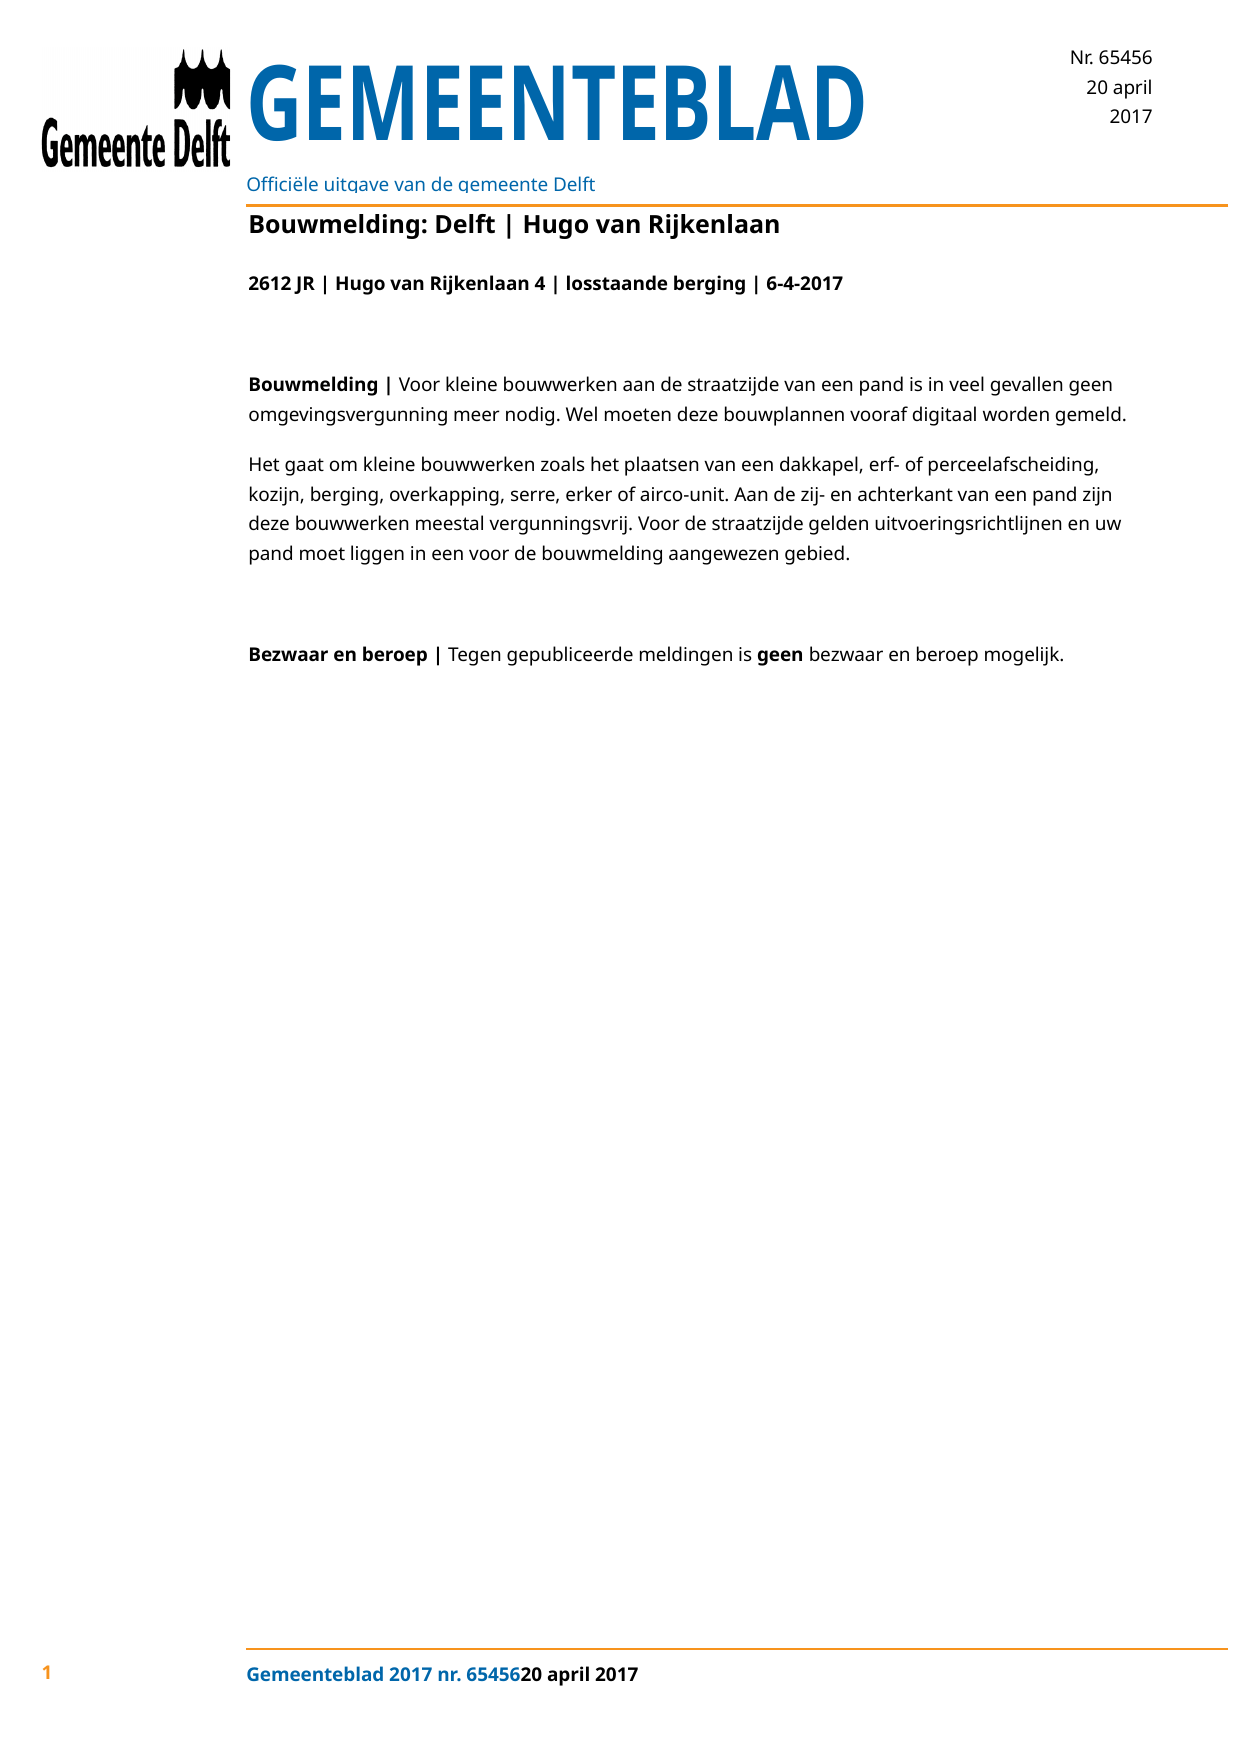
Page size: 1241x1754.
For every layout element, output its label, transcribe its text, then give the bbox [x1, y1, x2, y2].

text Bouwmelding | Voor kleine bouwwerken aan de straatzijde van een pand is in veel gevallen geen omgevingsvergunning meer nodig. Wel moeten deze bouwplannen vooraf digitaal worden gemeld. [248, 371, 1152, 426]
text Bezwaar en beroep | Tegen gepubliceerde meldingen is geen bezwaar en beroep mogelijk. [248, 641, 1152, 666]
text Bouwmelding: Delft | Hugo van Rijkenlaan [248, 207, 1152, 241]
text Het gaat om kleine bouwwerken zoals het plaatsen van een dakkapel, erf- of perceelafscheiding, kozijn, berging, overkapping, serre, erker of airco-unit. Aan de zij- en achterkant van een pand zijn deze bouwwerken meestal vergunningsvrij. Voor de straatzijde gelden uitvoeringsrichtlijnen en uw pand moet liggen in een voor de bouwmelding aangewezen gebied. [248, 451, 1152, 566]
picture [41, 47, 231, 172]
text 2612 JR | Hugo van Rijkenlaan 4 | losstaande berging | 6-4-2017 [248, 270, 1152, 296]
